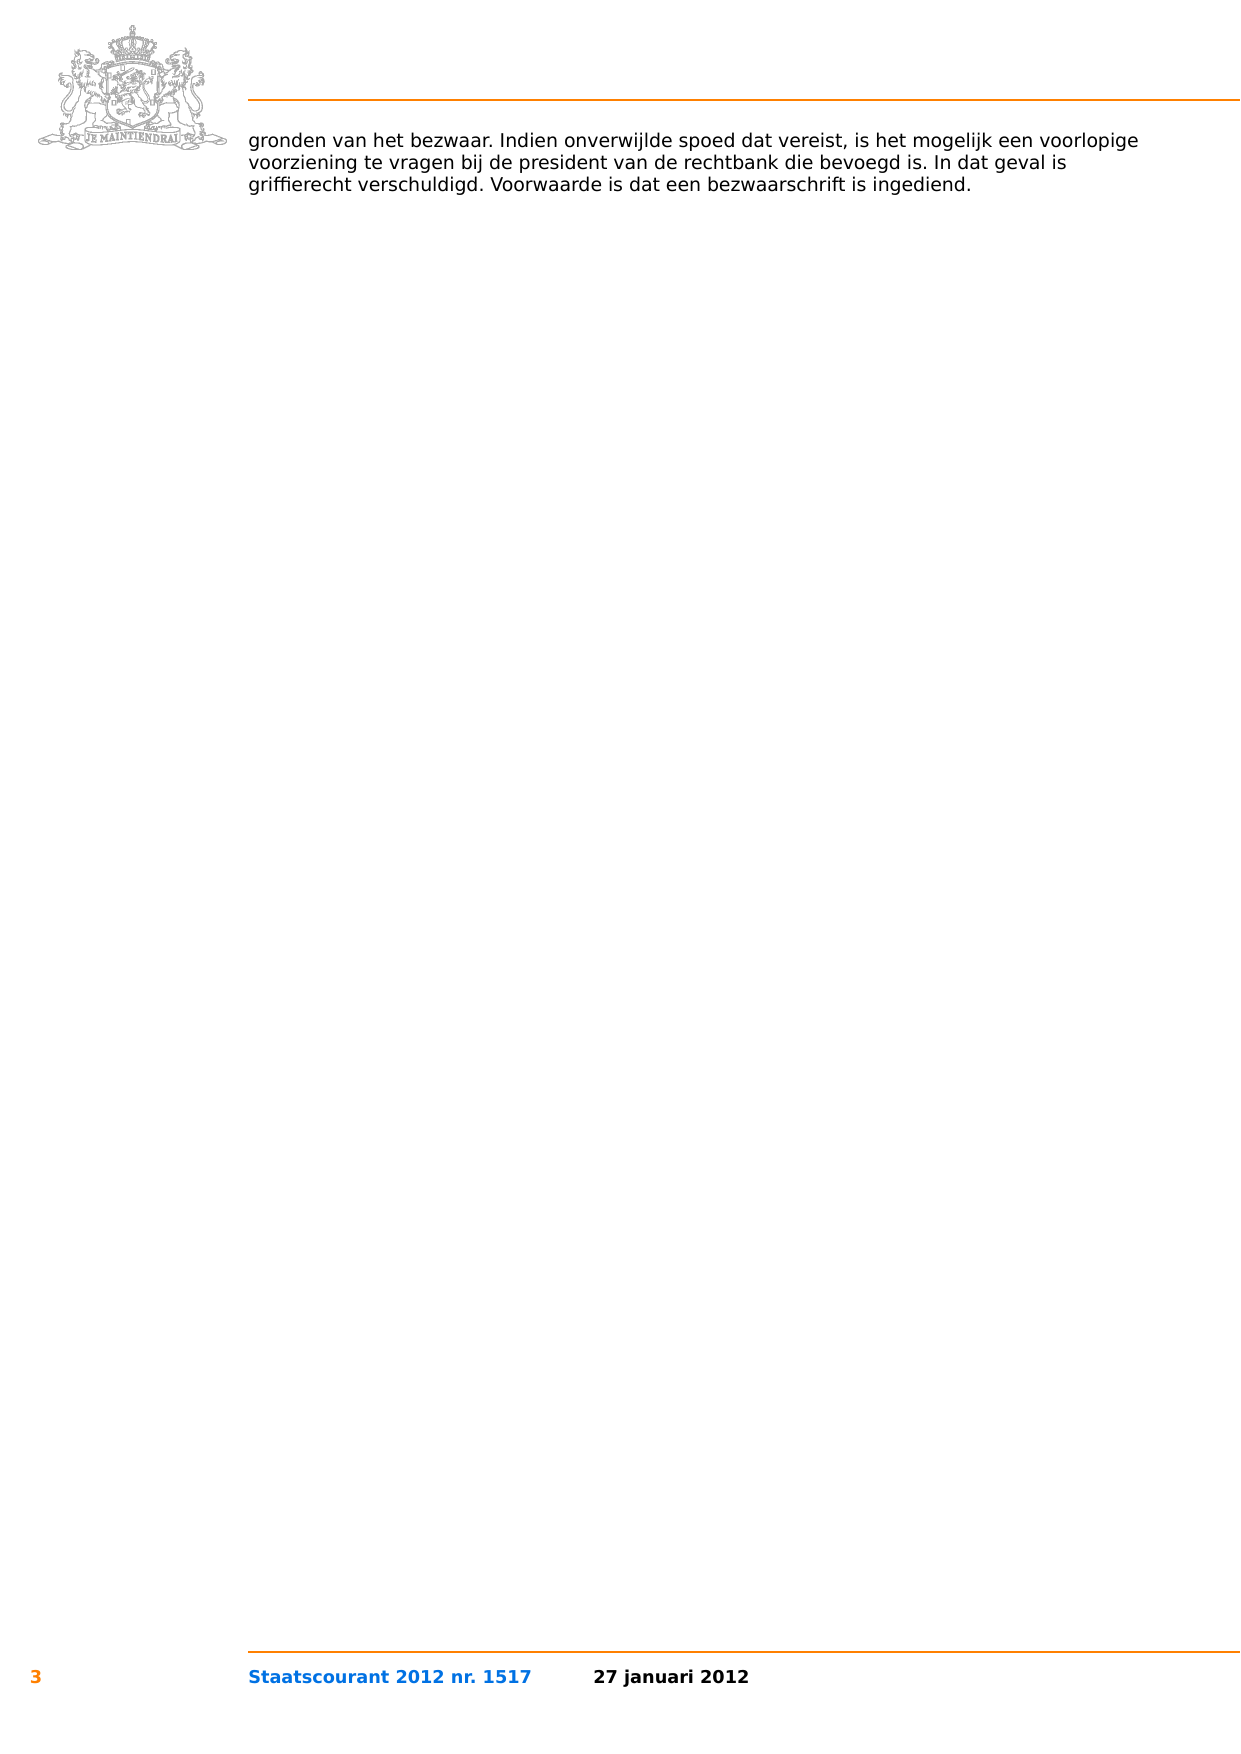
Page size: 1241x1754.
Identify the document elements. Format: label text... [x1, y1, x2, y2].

picture [38, 25, 227, 150]
text gronden van het bezwaar. Indien onverwijlde spoed dat vereist, is het mogelijk een voorlopige voorziening te vragen bij de president van de rechtbank die bevoegd is. In dat geval is griffierecht verschuldigd. Voorwaarde is dat een bezwaarschrift is ingediend. [248, 130, 1163, 196]
